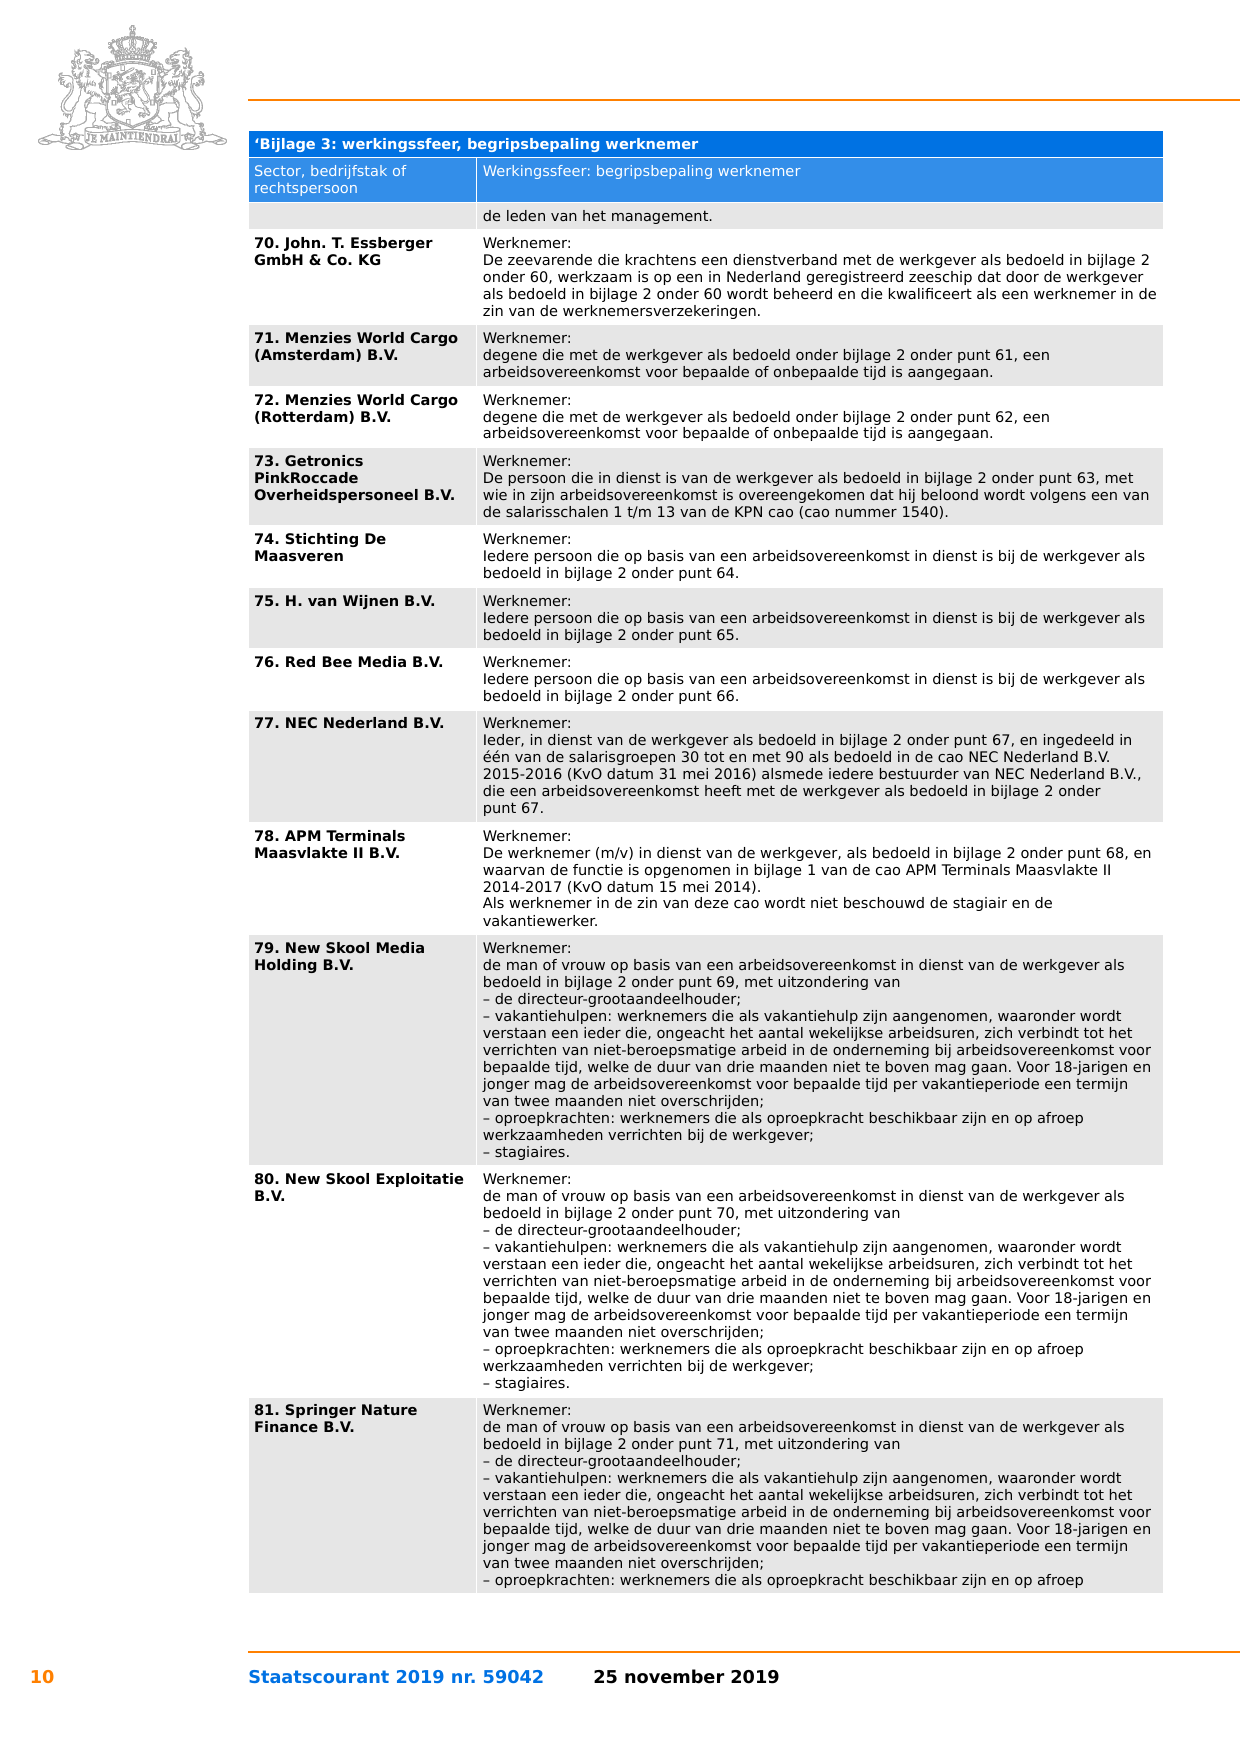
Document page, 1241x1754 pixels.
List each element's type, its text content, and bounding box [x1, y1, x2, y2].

table_cell 80. New Skool Exploitatie B.V. [249, 1166, 476, 1396]
table_cell Werknemer: Iedere persoon die op basis van een arbeidsovereenkomst in dienst is bij de werkgever als bedoeld in bijlage 2 onder punt 65. [477, 588, 1163, 648]
table_cell Werknemer: degene die met de werkgever als bedoeld onder bijlage 2 onder punt 62, een arbeidsovereenkomst voor bepaalde of onbepaalde tijd is aangegaan. [477, 387, 1163, 447]
table_cell 76. Red Bee Media B.V. [249, 649, 476, 709]
table_cell Werknemer: de man of vrouw op basis van een arbeidsovereenkomst in dienst van de werkgever als bedoeld in bijlage 2 onder punt 71, met uitzondering van – de directeur-grootaandeelhouder; – vakantiehulpen: werknemers die als vakantiehulp zijn aangenomen, waaronder wordt verstaan een ieder die, ongeacht het aantal wekelijkse arbeidsuren, zich verbindt tot het verrichten van niet-beroepsmatige arbeid in de onderneming bij arbeidsovereenkomst voor bepaalde tijd, welke de duur van drie maanden niet te boven mag gaan. Voor 18-jarigen en jonger mag de arbeidsovereenkomst voor bepaalde tijd per vakantieperiode een termijn van twee maanden niet overschrijden; – oproepkrachten: werknemers die als oproepkracht beschikbaar zijn en op afroep [477, 1398, 1163, 1593]
table_cell 79. New Skool Media Holding B.V. [249, 935, 476, 1165]
table_cell [249, 203, 476, 229]
picture [38, 25, 227, 150]
table_cell Werknemer: degene die met de werkgever als bedoeld onder bijlage 2 onder punt 61, een arbeidsovereenkomst voor bepaalde of onbepaalde tijd is aangegaan. [477, 325, 1163, 386]
table_cell Werknemer: Iedere persoon die op basis van een arbeidsovereenkomst in dienst is bij de werkgever als bedoeld in bijlage 2 onder punt 66. [477, 649, 1163, 709]
table_cell 77. NEC Nederland B.V. [249, 711, 476, 822]
table_cell Werknemer: De werknemer (m/v) in dienst van de werkgever, als bedoeld in bijlage 2 onder punt 68, en waarvan de functie is opgenomen in bijlage 1 van de cao APM Terminals Maasvlakte II 2014-2017 (KvO datum 15 mei 2014). Als werknemer in de zin van deze cao wordt niet beschouwd de stagiair en de vakantiewerker. [477, 823, 1163, 934]
table_cell Werknemer: de man of vrouw op basis van een arbeidsovereenkomst in dienst van de werkgever als bedoeld in bijlage 2 onder punt 70, met uitzondering van – de directeur-grootaandeelhouder; – vakantiehulpen: werknemers die als vakantiehulp zijn aangenomen, waaronder wordt verstaan een ieder die, ongeacht het aantal wekelijkse arbeidsuren, zich verbindt tot het verrichten van niet-beroepsmatige arbeid in de onderneming bij arbeidsovereenkomst voor bepaalde tijd, welke de duur van drie maanden niet te boven mag gaan. Voor 18-jarigen en jonger mag de arbeidsovereenkomst voor bepaalde tijd per vakantieperiode een termijn van twee maanden niet overschrijden; – oproepkrachten: werknemers die als oproepkracht beschikbaar zijn en op afroep werkzaamheden verrichten bij de werkgever; – stagiaires. [477, 1166, 1163, 1396]
table_cell de leden van het management. [477, 203, 1163, 229]
table_cell Werknemer: Iedere persoon die op basis van een arbeidsovereenkomst in dienst is bij de werkgever als bedoeld in bijlage 2 onder punt 64. [477, 526, 1163, 587]
table_cell 74. Stichting De Maasveren [249, 526, 476, 587]
table_cell 70. John. T. Essberger GmbH & Co. KG [249, 230, 476, 324]
table_cell Werknemer: de man of vrouw op basis van een arbeidsovereenkomst in dienst van de werkgever als bedoeld in bijlage 2 onder punt 69, met uitzondering van – de directeur-grootaandeelhouder; – vakantiehulpen: werknemers die als vakantiehulp zijn aangenomen, waaronder wordt verstaan een ieder die, ongeacht het aantal wekelijkse arbeidsuren, zich verbindt tot het verrichten van niet-beroepsmatige arbeid in de onderneming bij arbeidsovereenkomst voor bepaalde tijd, welke de duur van drie maanden niet te boven mag gaan. Voor 18-jarigen en jonger mag de arbeidsovereenkomst voor bepaalde tijd per vakantieperiode een termijn van twee maanden niet overschrijden; – oproepkrachten: werknemers die als oproepkracht beschikbaar zijn en op afroep werkzaamheden verrichten bij de werkgever; – stagiaires. [477, 935, 1163, 1165]
table_cell 73. Getronics PinkRoccade Overheidspersoneel B.V. [249, 448, 476, 525]
table_cell Werknemer: Ieder, in dienst van de werkgever als bedoeld in bijlage 2 onder punt 67, en ingedeeld in één van de salarisgroepen 30 tot en met 90 als bedoeld in de cao NEC Nederland B.V. 2015-2016 (KvO datum 31 mei 2016) alsmede iedere bestuurder van NEC Nederland B.V., die een arbeidsovereenkomst heeft met de werkgever als bedoeld in bijlage 2 onder punt 67. [477, 711, 1163, 822]
table_cell 71. Menzies World Cargo (Amsterdam) B.V. [249, 325, 476, 386]
table_cell 78. APM Terminals Maasvlakte II B.V. [249, 823, 476, 934]
table_cell Werknemer: De zeevarende die krachtens een dienstverband met de werkgever als bedoeld in bijlage 2 onder 60, werkzaam is op een in Nederland geregistreerd zeeschip dat door de werkgever als bedoeld in bijlage 2 onder 60 wordt beheerd en die kwalificeert als een werknemer in de zin van de werknemersverzekeringen. [477, 230, 1163, 324]
table_cell Werknemer: De persoon die in dienst is van de werkgever als bedoeld in bijlage 2 onder punt 63, met wie in zijn arbeidsovereenkomst is overeengekomen dat hij beloond wordt volgens een van de salarisschalen 1 t/m 13 van de KPN cao (cao nummer 1540). [477, 448, 1163, 525]
table_cell Werkingssfeer: begripsbepaling werknemer [477, 158, 1163, 202]
table_cell 75. H. van Wijnen B.V. [249, 588, 476, 648]
table_header ‘Bijlage 3: werkingssfeer, begripsbepaling werknemer [249, 131, 1163, 157]
table_cell Sector, bedrijfstak of rechtspersoon [249, 158, 476, 202]
table_cell 72. Menzies World Cargo (Rotterdam) B.V. [249, 387, 476, 447]
table_cell 81. Springer Nature Finance B.V. [249, 1398, 476, 1593]
